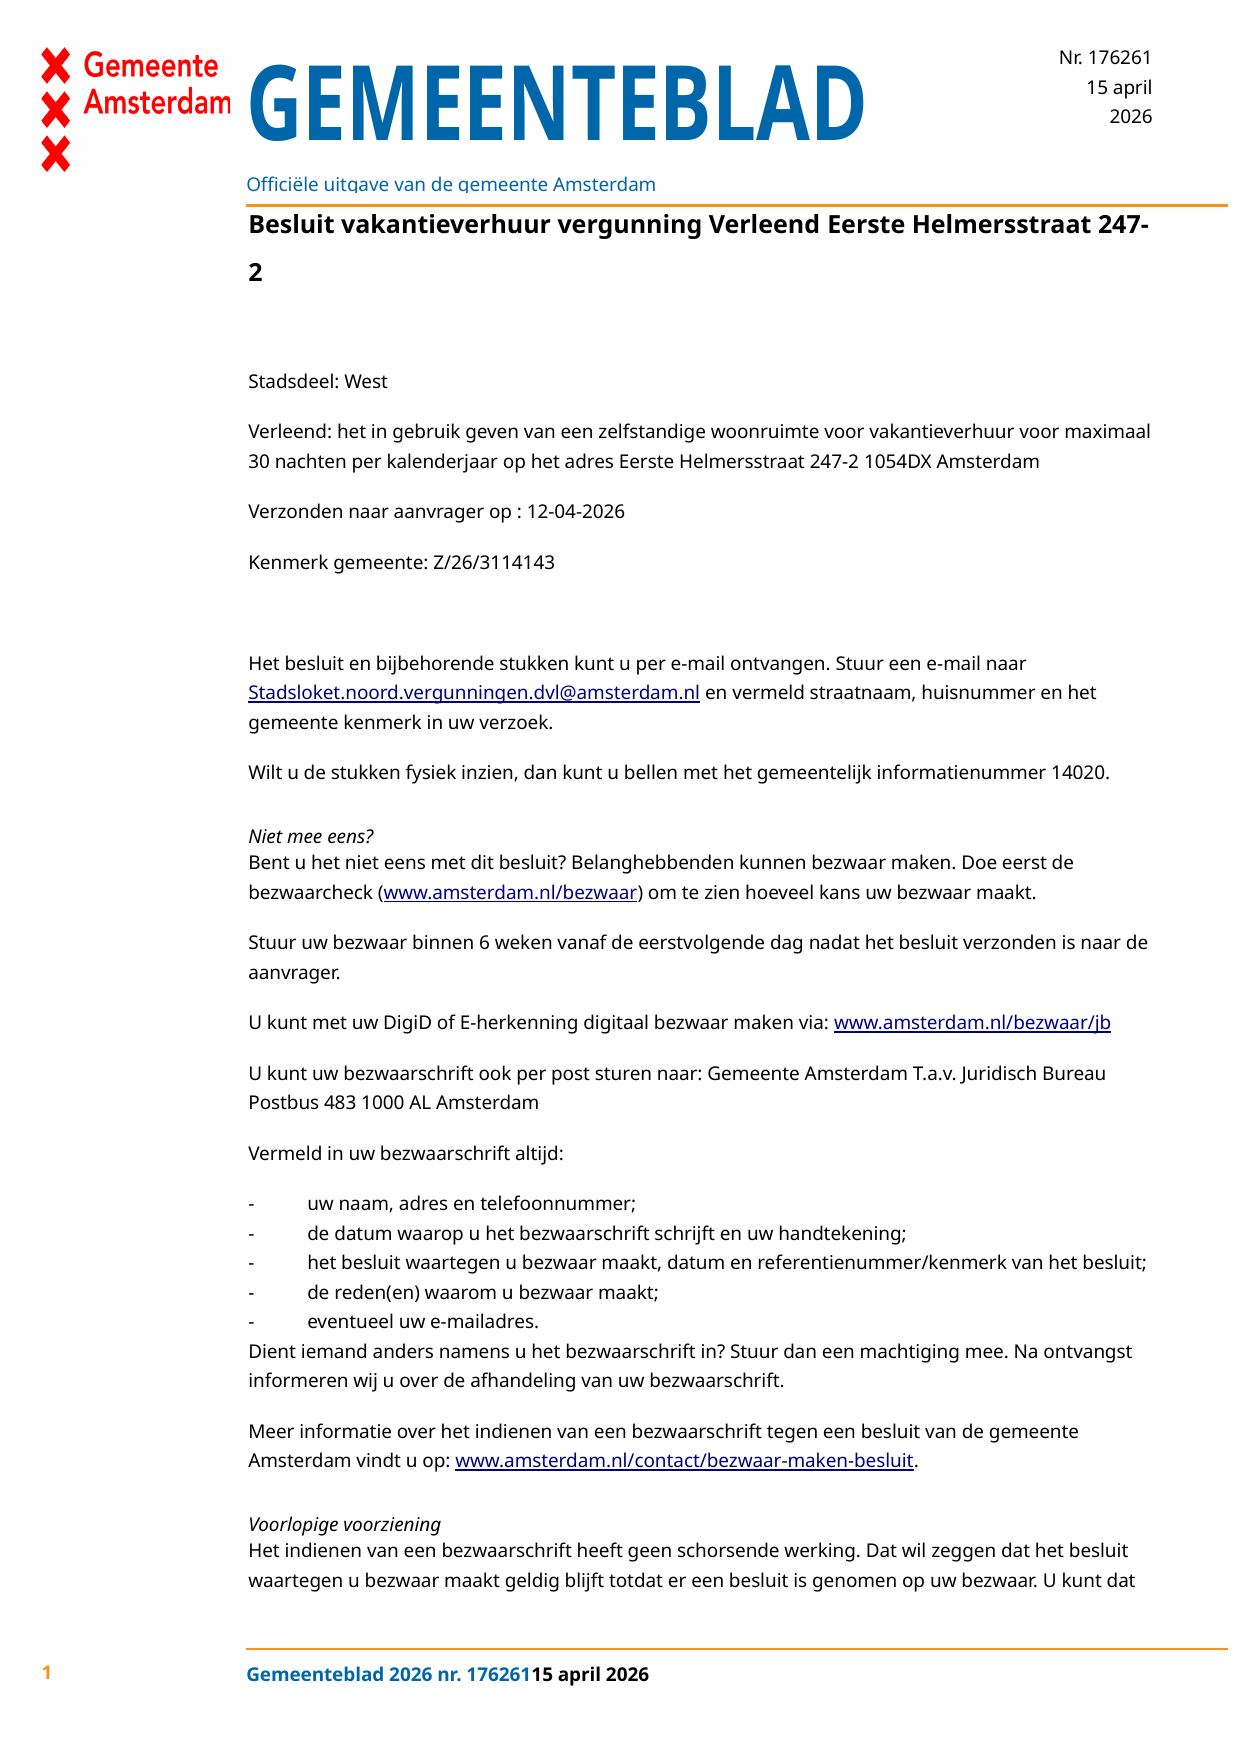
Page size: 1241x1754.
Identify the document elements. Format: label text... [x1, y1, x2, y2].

text Niet mee eens? [248, 823, 1152, 849]
text Meer informatie over het indienen van een bezwaarschrift tegen een besluit van de gemeente Amsterdam vindt u op: www.amsterdam.nl/contact/bezwaar-maken-besluit. [248, 1418, 1152, 1473]
text Verzonden naar aanvrager op : 12-04-2026 [248, 499, 1152, 524]
list het besluit waartegen u bezwaar maakt, datum en referentienummer/kenmerk van het besluit; [248, 1249, 1152, 1275]
text Wilt u de stukken fysiek inzien, dan kunt u bellen met het gemeentelijk informatienummer 14020. [248, 759, 1152, 785]
list uw naam, adres en telefoonnummer; [248, 1190, 1152, 1216]
text Het indienen van een bezwaarschrift heeft geen schorsende werking. Dat wil zeggen dat het besluit waartegen u bezwaar maakt geldig blijft totdat er een besluit is genomen op uw bezwaar. U kunt dat [248, 1537, 1152, 1593]
text Vermeld in uw bezwaarschrift altijd: [248, 1140, 1152, 1165]
list de reden(en) waarom u bezwaar maakt; [248, 1279, 1152, 1304]
text Stuur uw bezwaar binnen 6 weken vanaf de eerstvolgende dag nadat het besluit verzonden is naar de aanvrager. [248, 929, 1152, 984]
text Dient iemand anders namens u het bezwaarschrift in? Stuur dan een machtiging mee. Na ontvangst informeren wij u over de afhandeling van uw bezwaarschrift. [248, 1338, 1152, 1393]
text Kenmerk gemeente: Z/26/3114143 [248, 549, 1152, 575]
text U kunt met uw DigiD of E-herkenning digitaal bezwaar maken via: www.amsterdam.nl/bezwaar/jb [248, 1009, 1152, 1035]
text Voorlopige voorziening [248, 1512, 1152, 1537]
text Verleend: het in gebruik geven van een zelfstandige woonruimte voor vakantieverhuur voor maximaal 30 nachten per kalenderjaar op het adres Eerste Helmersstraat 247-2 1054DX Amsterdam [248, 419, 1152, 474]
picture [41, 47, 231, 172]
text Het besluit en bijbehorende stukken kunt u per e-mail ontvangen. Stuur een e-mail naar Stadsloket.noord.vergunningen.dvl@amsterdam.nl en vermeld straatnaam, huisnummer en het gemeente kenmerk in uw verzoek. [248, 650, 1152, 735]
text Bent u het niet eens met dit besluit? Belanghebbenden kunnen bezwaar maken. Doe eerst de bezwaarcheck (www.amsterdam.nl/bezwaar) om te zien hoeveel kans uw bezwaar maakt. [248, 849, 1152, 904]
text U kunt uw bezwaarschrift ook per post sturen naar: Gemeente Amsterdam T.a.v. Juridisch Bureau Postbus 483 1000 AL Amsterdam [248, 1060, 1152, 1115]
list de datum waarop u het bezwaarschrift schrijft en uw handtekening; [248, 1220, 1152, 1245]
list eventueel uw e-mailadres. [248, 1308, 1152, 1334]
text Besluit vakantieverhuur vergunning Verleend Eerste Helmersstraat 247-2 [248, 207, 1152, 288]
text Stadsdeel: West [248, 368, 1152, 394]
